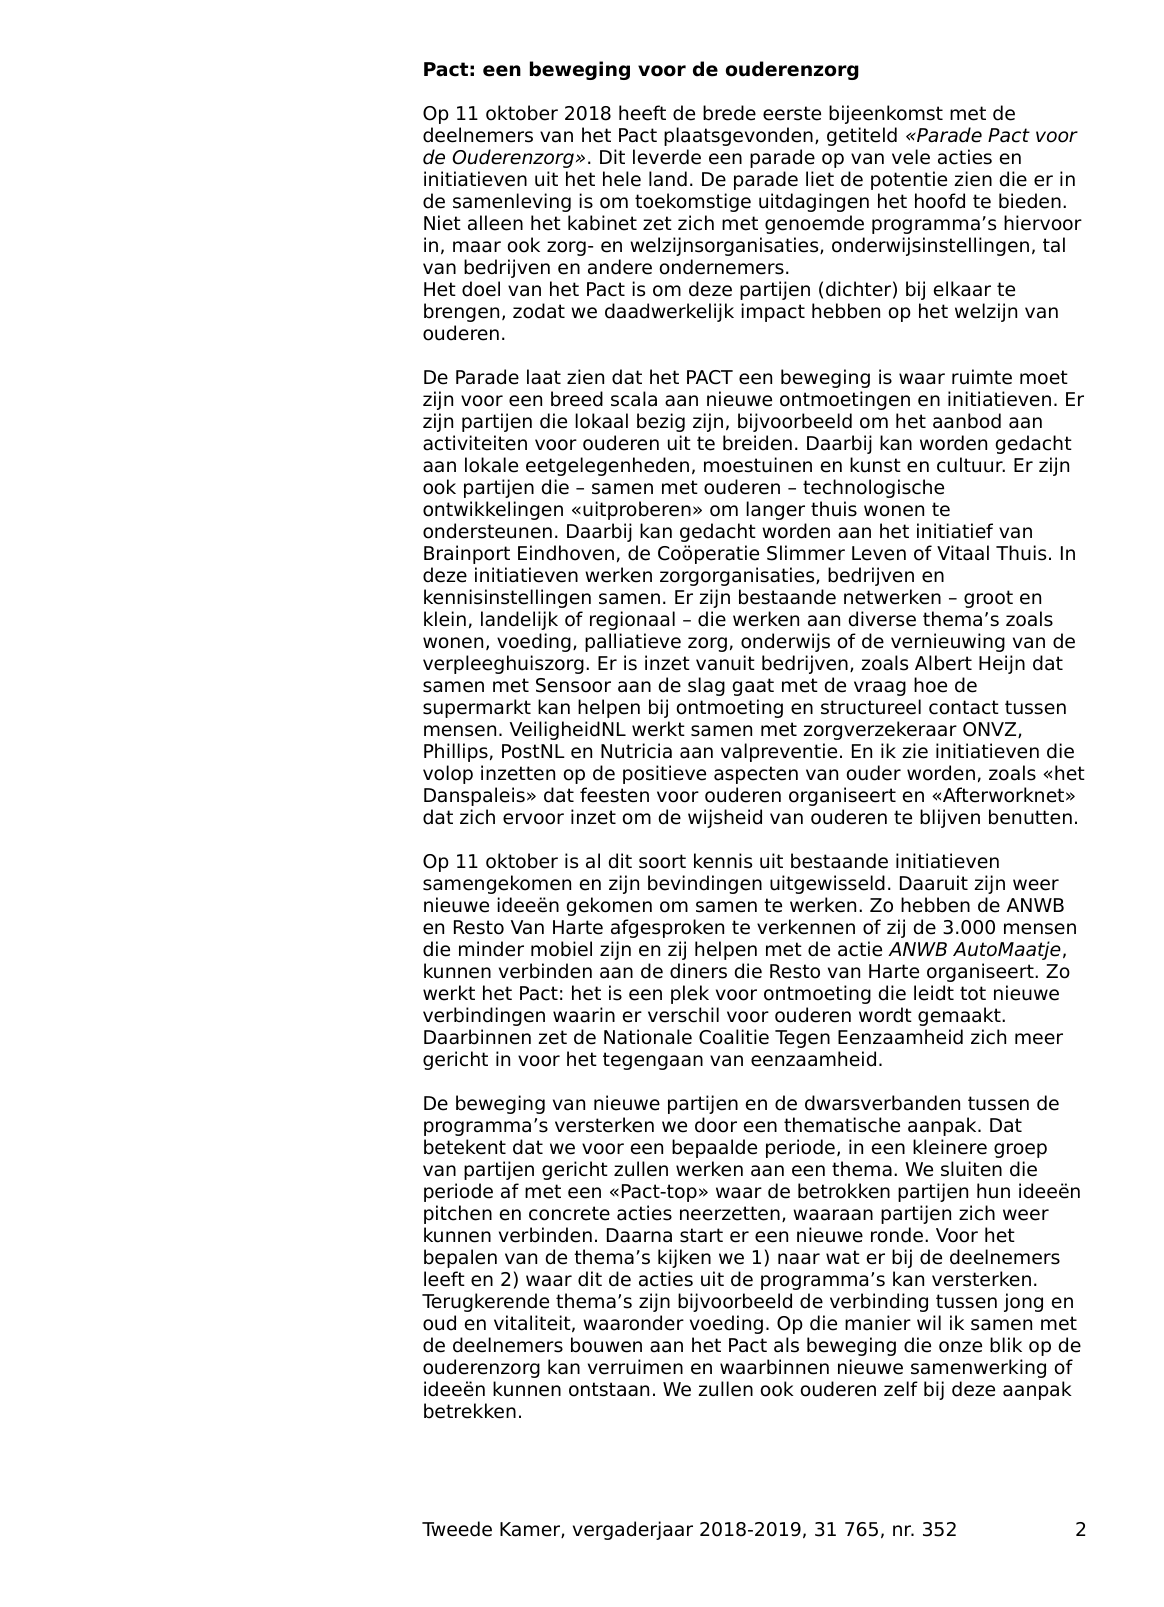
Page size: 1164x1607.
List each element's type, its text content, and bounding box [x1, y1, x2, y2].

text De beweging van nieuwe partijen en de dwarsverbanden tussen de programma’s versterken we door een thematische aanpak. Dat betekent dat we voor een bepaalde periode, in een kleinere groep van partijen gericht zullen werken aan een thema. We sluiten die periode af met een «Pact-top» waar de betrokken partijen hun ideeën pitchen en concrete acties neerzetten, waaraan partijen zich weer kunnen verbinden. Daarna start er een nieuwe ronde. Voor het bepalen van de thema’s kijken we 1) naar wat er bij de deelnemers leeft en 2) waar dit de acties uit de programma’s kan versterken. Terugkerende thema’s zijn bijvoorbeeld de verbinding tussen jong en oud en vitaliteit, waaronder voeding. Op die manier wil ik samen met de deelnemers bouwen aan het Pact als beweging die onze blik op de ouderenzorg kan verruimen en waarbinnen nieuwe samenwerking of ideeën kunnen ontstaan. We zullen ook ouderen zelf bij deze aanpak betrekken. [422, 1093, 1087, 1423]
subtitle Pact: een beweging voor de ouderenzorg [422, 59, 1087, 81]
text De Parade laat zien dat het PACT een beweging is waar ruimte moet zijn voor een breed scala aan nieuwe ontmoetingen en initiatieven. Er zijn partijen die lokaal bezig zijn, bijvoorbeeld om het aanbod aan activiteiten voor ouderen uit te breiden. Daarbij kan worden gedacht aan lokale eetgelegenheden, moestuinen en kunst en cultuur. Er zijn ook partijen die – samen met ouderen – technologische ontwikkelingen «uitproberen» om langer thuis wonen te ondersteunen. Daarbij kan gedacht worden aan het initiatief van Brainport Eindhoven, de Coöperatie Slimmer Leven of Vitaal Thuis. In deze initiatieven werken zorgorganisaties, bedrijven en kennisinstellingen samen. Er zijn bestaande netwerken – groot en klein, landelijk of regionaal – die werken aan diverse thema’s zoals wonen, voeding, palliatieve zorg, onderwijs of de vernieuwing van de verpleeghuiszorg. Er is inzet vanuit bedrijven, zoals Albert Heijn dat samen met Sensoor aan de slag gaat met de vraag hoe de supermarkt kan helpen bij ontmoeting en structureel contact tussen mensen. VeiligheidNL werkt samen met zorgverzekeraar ONVZ, Phillips, PostNL en Nutricia aan valpreventie. En ik zie initiatieven die volop inzetten op de positieve aspecten van ouder worden, zoals «het Danspaleis» dat feesten voor ouderen organiseert en «Afterworknet» dat zich ervoor inzet om de wijsheid van ouderen te blijven benutten. [422, 367, 1087, 829]
text Op 11 oktober 2018 heeft de brede eerste bijeenkomst met de deelnemers van het Pact plaatsgevonden, getiteld «Parade Pact voor de Ouderenzorg». Dit leverde een parade op van vele acties en initiatieven uit het hele land. De parade liet de potentie zien die er in de samenleving is om toekomstige uitdagingen het hoofd te bieden. Niet alleen het kabinet zet zich met genoemde programma’s hiervoor in, maar ook zorg- en welzijnsorganisaties, onderwijsinstellingen, tal van bedrijven en andere ondernemers. [422, 103, 1087, 279]
text Op 11 oktober is al dit soort kennis uit bestaande initiatieven samengekomen en zijn bevindingen uitgewisseld. Daaruit zijn weer nieuwe ideeën gekomen om samen te werken. Zo hebben de ANWB en Resto Van Harte afgesproken te verkennen of zij de 3.000 mensen die minder mobiel zijn en zij helpen met de actie ANWB AutoMaatje, kunnen verbinden aan de diners die Resto van Harte organiseert. Zo werkt het Pact: het is een plek voor ontmoeting die leidt tot nieuwe verbindingen waarin er verschil voor ouderen wordt gemaakt. Daarbinnen zet de Nationale Coalitie Tegen Eenzaamheid zich meer gericht in voor het tegengaan van eenzaamheid. [422, 851, 1087, 1071]
text Het doel van het Pact is om deze partijen (dichter) bij elkaar te brengen, zodat we daadwerkelijk impact hebben op het welzijn van ouderen. [422, 279, 1087, 345]
